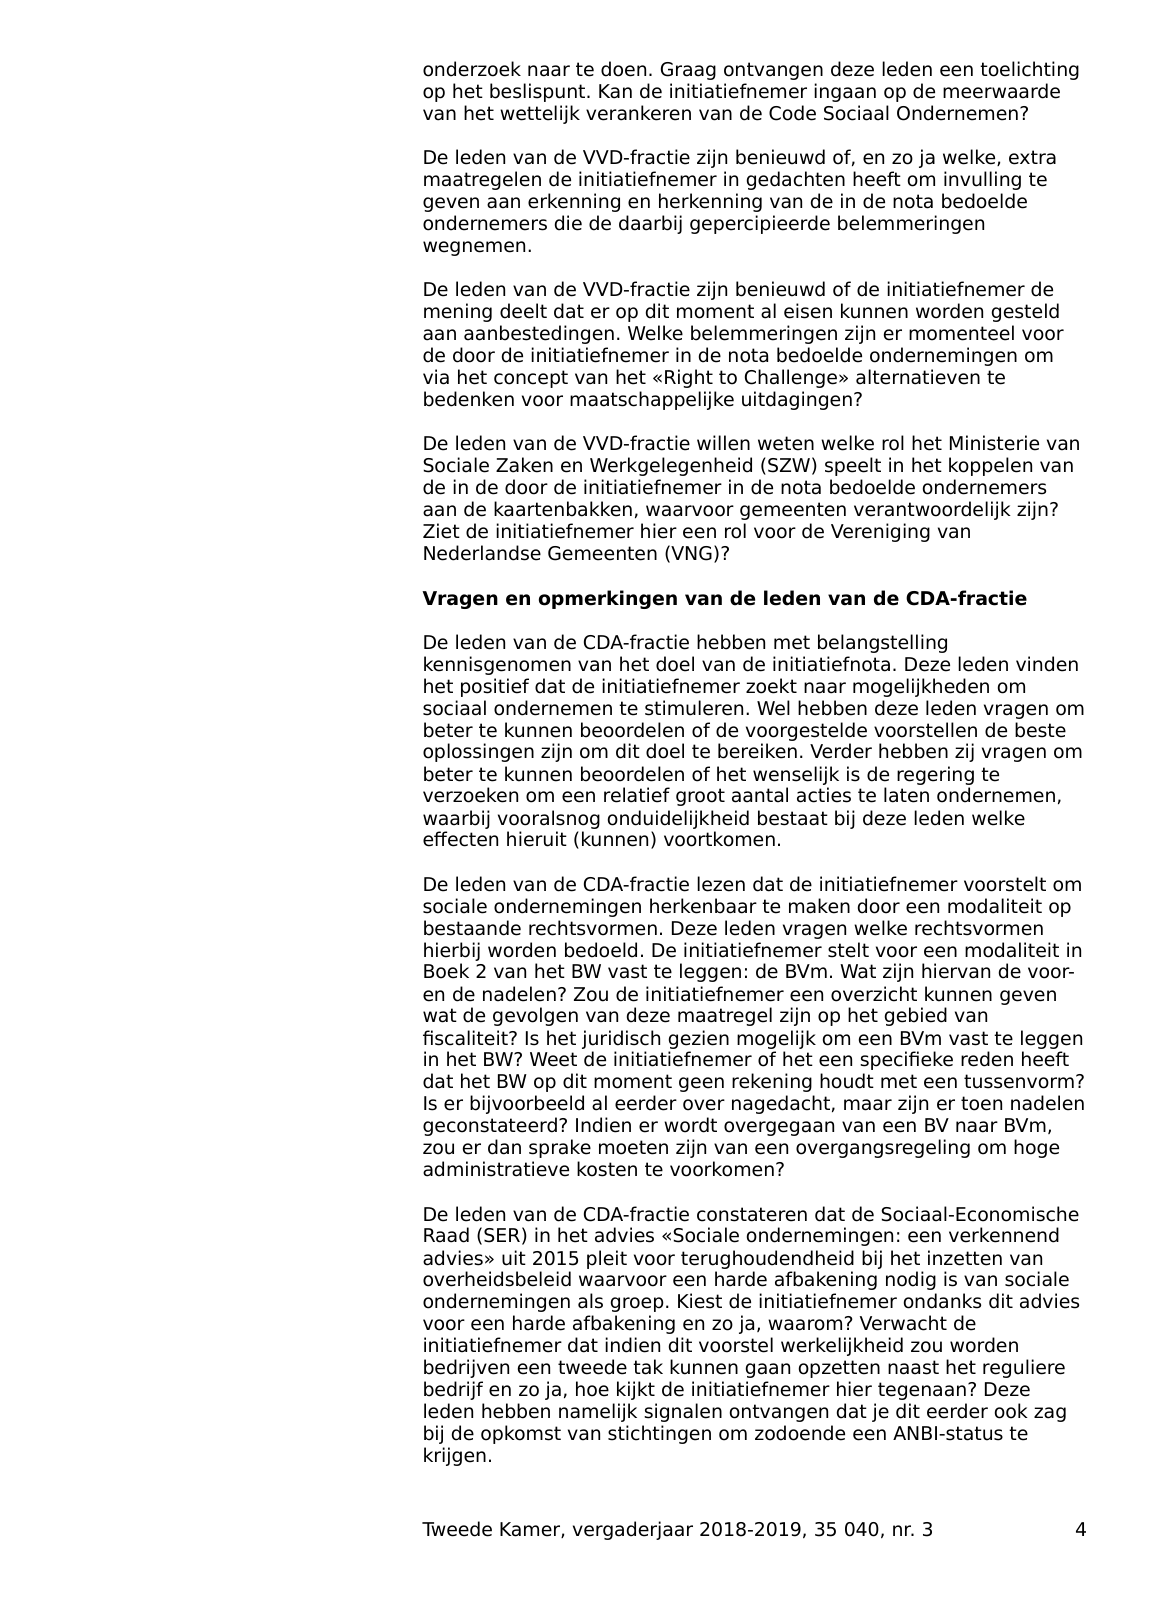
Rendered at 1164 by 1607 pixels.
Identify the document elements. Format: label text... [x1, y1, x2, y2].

text De leden van de CDA-fractie hebben met belangstelling kennisgenomen van het doel van de initiatiefnota. Deze leden vinden het positief dat de initiatiefnemer zoekt naar mogelijkheden om sociaal ondernemen te stimuleren. Wel hebben deze leden vragen om beter te kunnen beoordelen of de voorgestelde voorstellen de beste oplossingen zijn om dit doel te bereiken. Verder hebben zij vragen om beter te kunnen beoordelen of het wenselijk is de regering te verzoeken om een relatief groot aantal acties te laten ondernemen, waarbij vooralsnog onduidelijkheid bestaat bij deze leden welke effecten hieruit (kunnen) voortkomen. [422, 632, 1087, 851]
text De leden van de VVD-fractie willen weten welke rol het Ministerie van Sociale Zaken en Werkgelegenheid (SZW) speelt in het koppelen van de in de door de initiatiefnemer in de nota bedoelde ondernemers aan de kaartenbakken, waarvoor gemeenten verantwoordelijk zijn? Ziet de initiatiefnemer hier een rol voor de Vereniging van Nederlandse Gemeenten (VNG)? [422, 433, 1087, 565]
text De leden van de CDA-fractie lezen dat de initiatiefnemer voorstelt om sociale ondernemingen herkenbaar te maken door een modaliteit op bestaande rechtsvormen. Deze leden vragen welke rechtsvormen hierbij worden bedoeld. De initiatiefnemer stelt voor een modaliteit in Boek 2 van het BW vast te leggen: de BVm. Wat zijn hiervan de voor- en de nadelen? Zou de initiatiefnemer een overzicht kunnen geven wat de gevolgen van deze maatregel zijn op het gebied van fiscaliteit? Is het juridisch gezien mogelijk om een BVm vast te leggen in het BW? Weet de initiatiefnemer of het een specifieke reden heeft dat het BW op dit moment geen rekening houdt met een tussenvorm? Is er bijvoorbeeld al eerder over nagedacht, maar zijn er toen nadelen geconstateerd? Indien er wordt overgegaan van een BV naar BVm, zou er dan sprake moeten zijn van een overgangsregeling om hoge administratieve kosten te voorkomen? [422, 873, 1087, 1181]
text De leden van de VVD-fractie zijn benieuwd of de initiatiefnemer de mening deelt dat er op dit moment al eisen kunnen worden gesteld aan aanbestedingen. Welke belemmeringen zijn er momenteel voor de door de initiatiefnemer in de nota bedoelde ondernemingen om via het concept van het «Right to Challenge» alternatieven te bedenken voor maatschappelijke uitdagingen? [422, 279, 1087, 411]
subtitle Vragen en opmerkingen van de leden van de CDA-fractie [422, 587, 1087, 609]
text onderzoek naar te doen. Graag ontvangen deze leden een toelichting op het beslispunt. Kan de initiatiefnemer ingaan op de meerwaarde van het wettelijk verankeren van de Code Sociaal Ondernemen? [422, 59, 1087, 125]
text De leden van de VVD-fractie zijn benieuwd of, en zo ja welke, extra maatregelen de initiatiefnemer in gedachten heeft om invulling te geven aan erkenning en herkenning van de in de nota bedoelde ondernemers die de daarbij gepercipieerde belemmeringen wegnemen. [422, 147, 1087, 257]
text De leden van de CDA-fractie constateren dat de Sociaal-Economische Raad (SER) in het advies «Sociale ondernemingen: een verkennend advies» uit 2015 pleit voor terughoudendheid bij het inzetten van overheidsbeleid waarvoor een harde afbakening nodig is van sociale ondernemingen als groep. Kiest de initiatiefnemer ondanks dit advies voor een harde afbakening en zo ja, waarom? Verwacht de initiatiefnemer dat indien dit voorstel werkelijkheid zou worden bedrijven een tweede tak kunnen gaan opzetten naast het reguliere bedrijf en zo ja, hoe kijkt de initiatiefnemer hier tegenaan? Deze leden hebben namelijk signalen ontvangen dat je dit eerder ook zag bij de opkomst van stichtingen om zodoende een ANBI-status te krijgen. [422, 1203, 1087, 1467]
